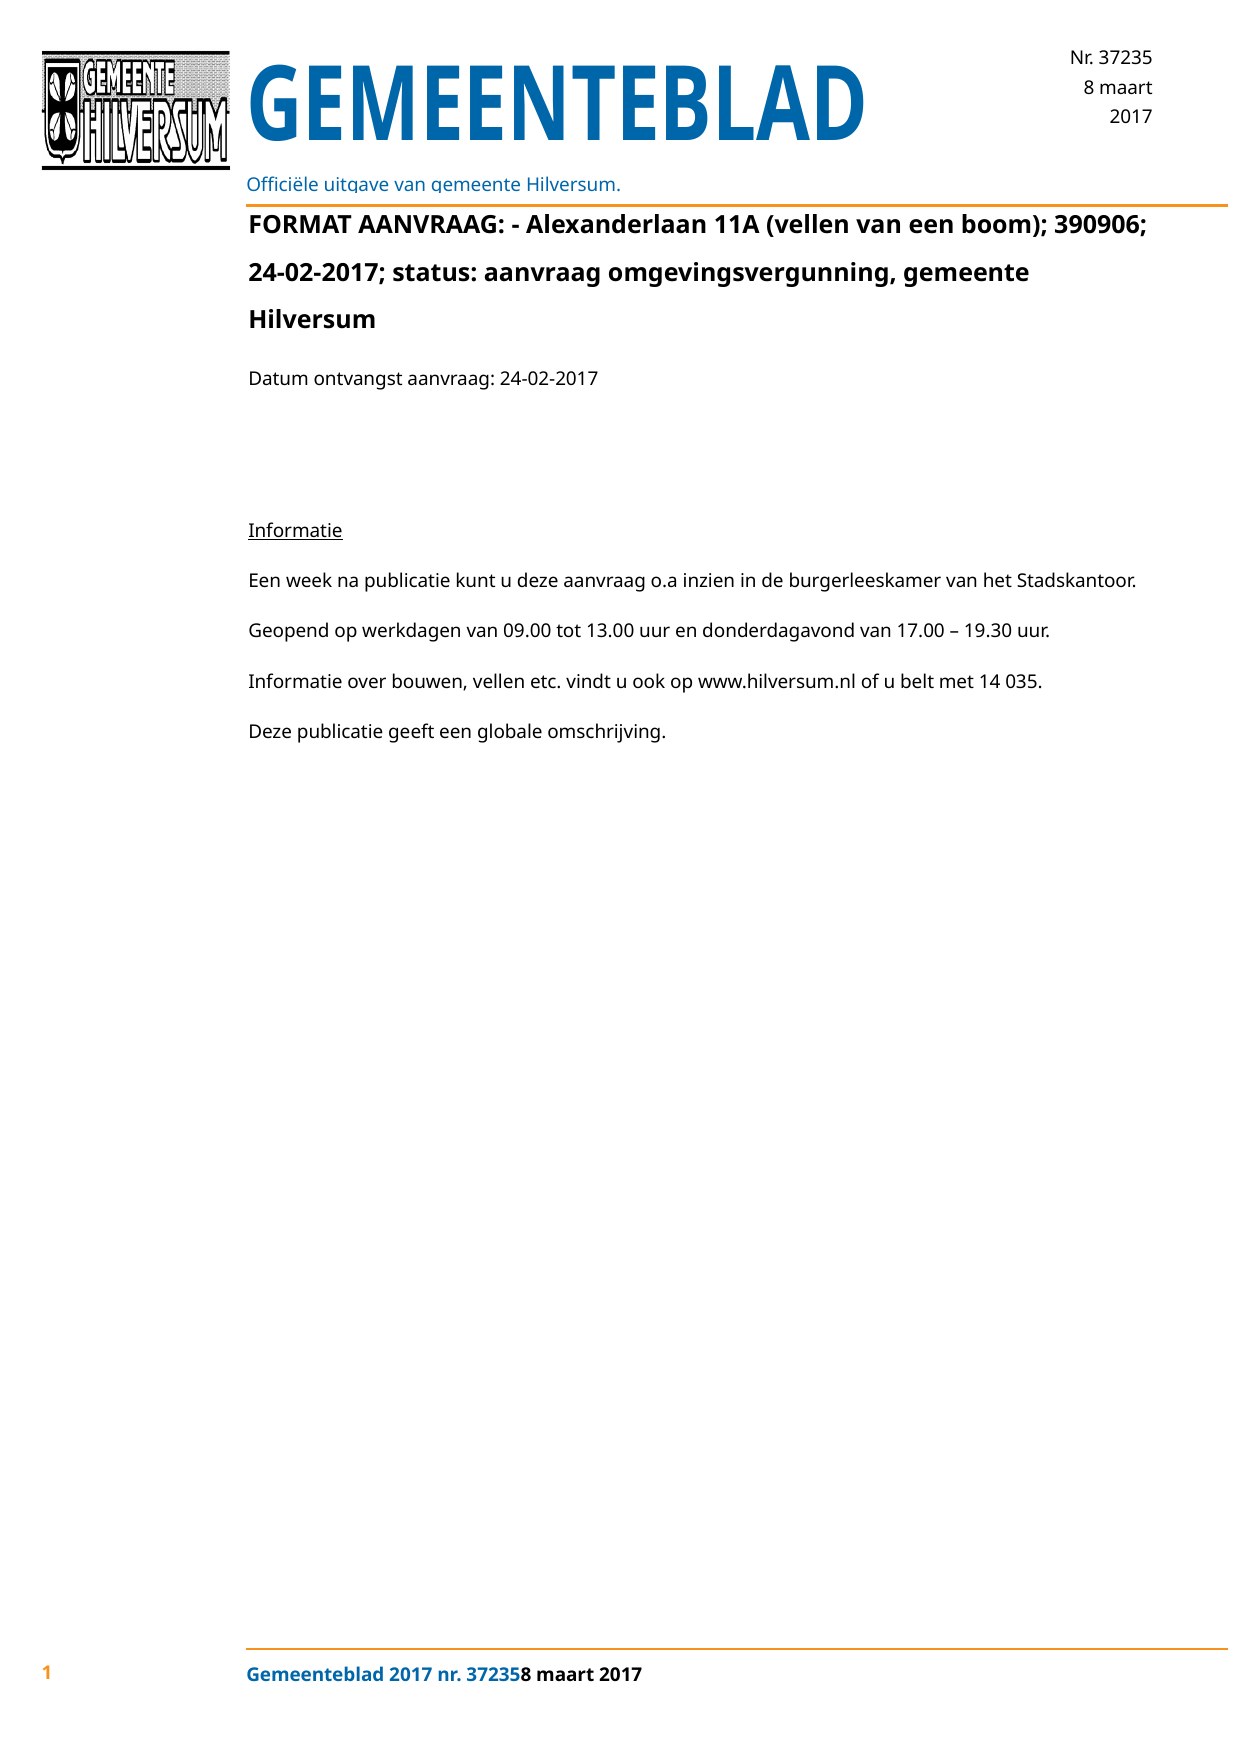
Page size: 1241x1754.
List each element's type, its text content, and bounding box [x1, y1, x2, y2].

text Deze publicatie geeft een globale omschrijving. [248, 718, 1152, 744]
text Datum ontvangst aanvraag: 24-02-2017 [248, 366, 1152, 391]
text Geopend op werkdagen van 09.00 tot 13.00 uur en donderdagavond van 17.00 – 19.30 uur. [248, 618, 1152, 643]
text FORMAT AANVRAAG: - Alexanderlaan 11A (vellen van een boom); 390906; 24-02-2017; status: aanvraag omgevingsvergunning, gemeente Hilversum [248, 207, 1152, 336]
text Een week na publicatie kunt u deze aanvraag o.a inzien in de burgerleeskamer van het Stadskantoor. [248, 567, 1152, 593]
text Informatie over bouwen, vellen etc. vindt u ook op www.hilversum.nl of u belt met 14 035. [248, 668, 1152, 694]
text Informatie [248, 517, 1152, 542]
picture [41, 47, 231, 172]
